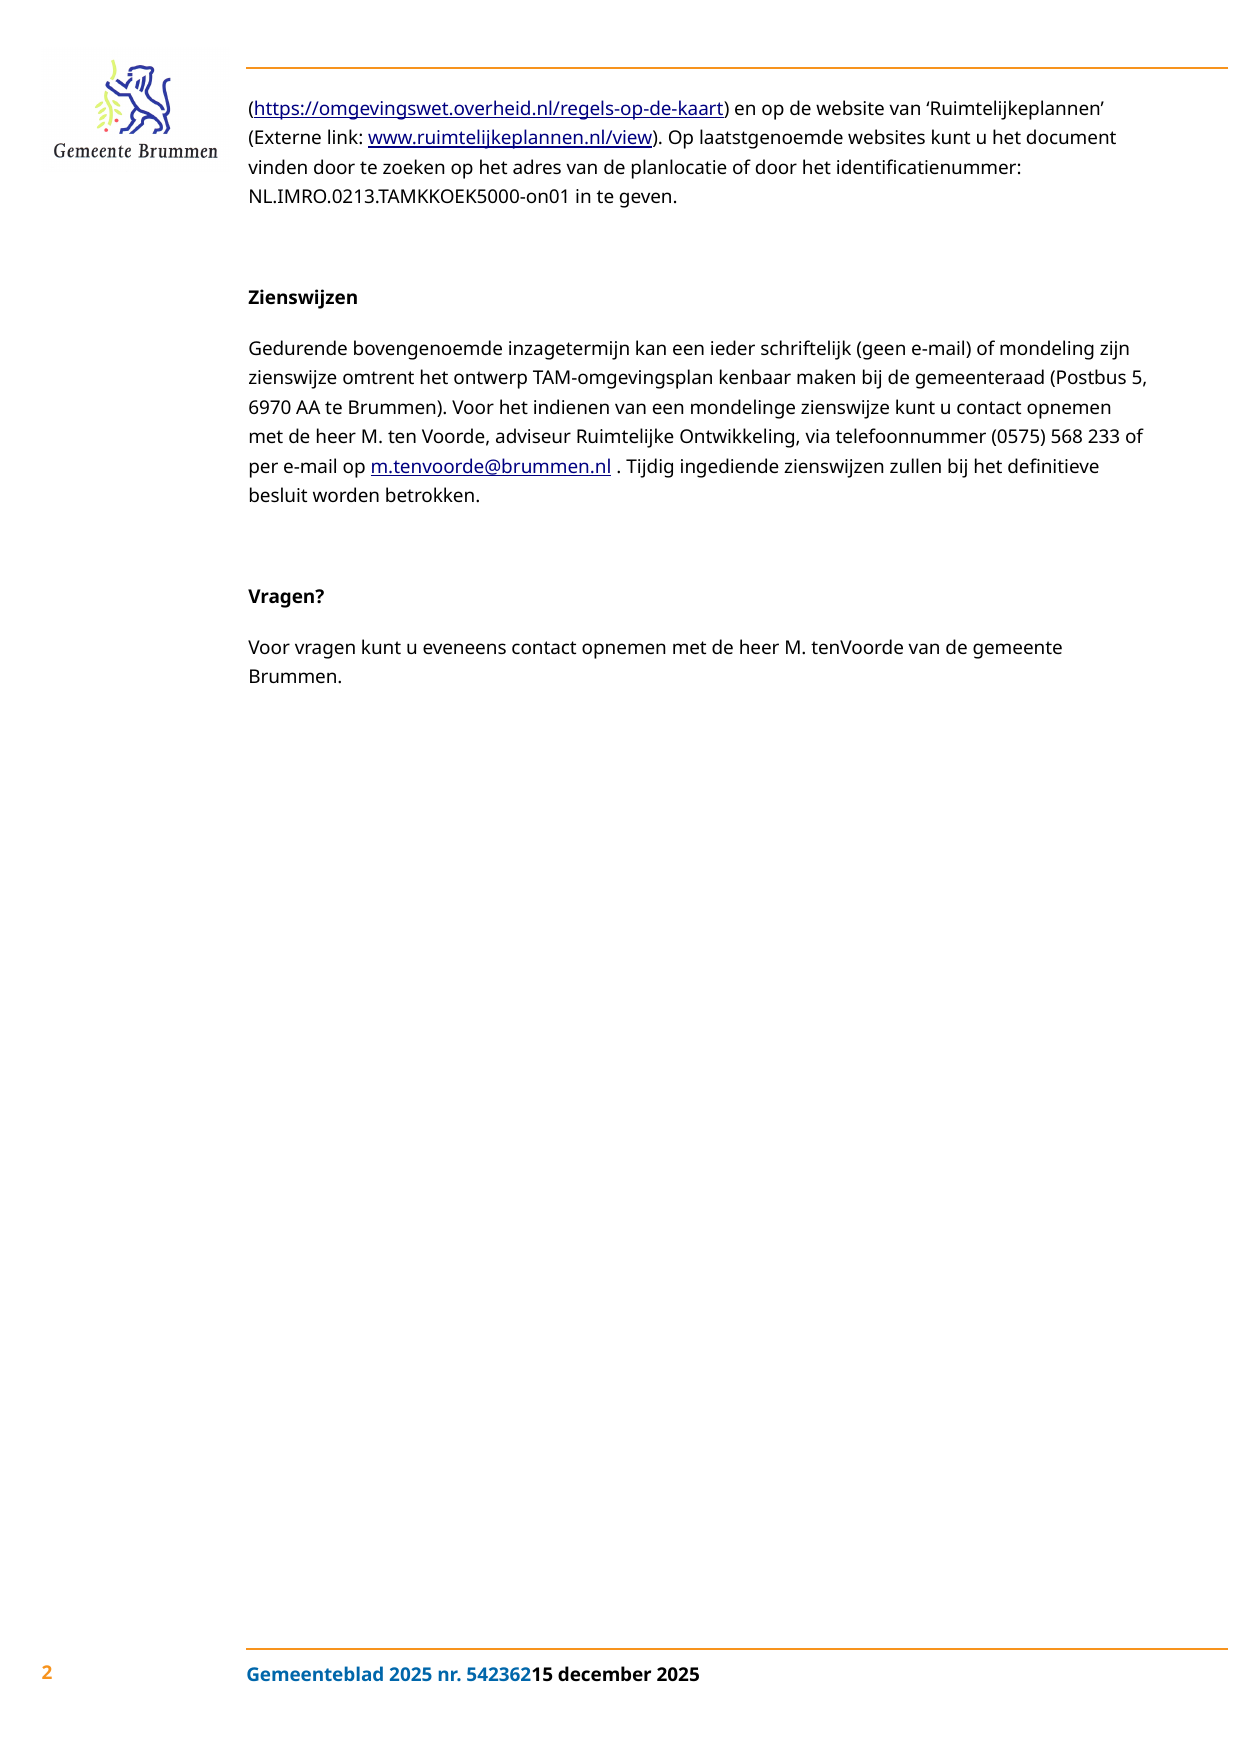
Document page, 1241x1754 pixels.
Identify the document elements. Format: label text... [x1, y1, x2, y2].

text Zienswijzen [248, 284, 1152, 310]
text (https://omgevingswet.overheid.nl/regels-op-de-kaart) en op de website van ‘Ruimtelijkeplannen’ (Externe link: www.ruimtelijkeplannen.nl/view). Op laatstgenoemde websites kunt u het document vinden door te zoeken op het adres van de planlocatie of door het identificatienummer: NL.IMRO.0213.TAMKKOEK5000-on01 in te geven. [248, 95, 1152, 209]
text Vragen? [248, 583, 1152, 609]
picture [41, 47, 231, 172]
text Gedurende bovengenoemde inzagetermijn kan een ieder schriftelijk (geen e-mail) of mondeling zijn zienswijze omtrent het ontwerp TAM-omgevingsplan kenbaar maken bij de gemeenteraad (Postbus 5, 6970 AA te Brummen). Voor het indienen van een mondelinge zienswijze kunt u contact opnemen met de heer M. ten Voorde, adviseur Ruimtelijke Ontwikkeling, via telefoonnummer (0575) 568 233 of per e-mail op m.tenvoorde@brummen.nl . Tijdig ingediende zienswijzen zullen bij het definitieve besluit worden betrokken. [248, 335, 1152, 508]
text Voor vragen kunt u eveneens contact opnemen met de heer M. tenVoorde van de gemeente Brummen. [248, 634, 1152, 689]
